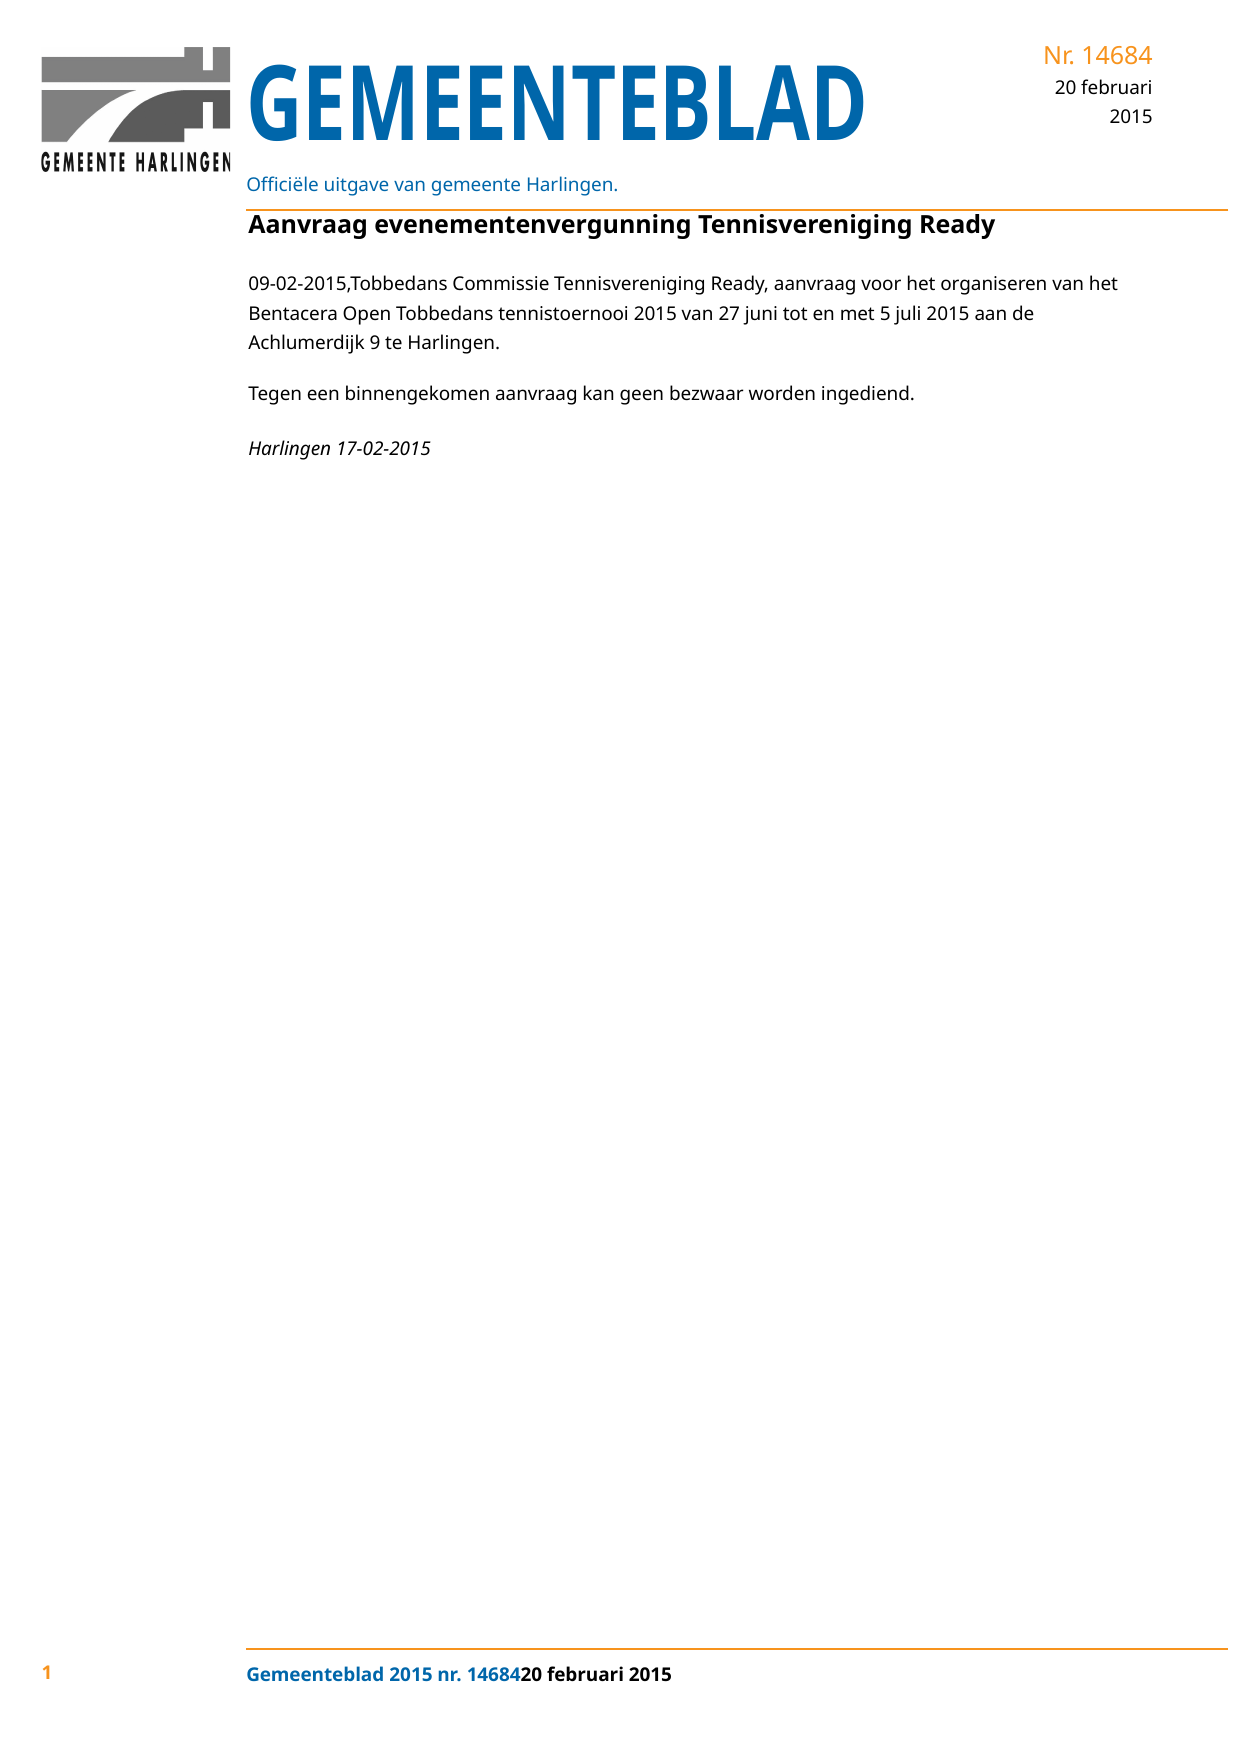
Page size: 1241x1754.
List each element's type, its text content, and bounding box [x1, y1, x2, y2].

text Tegen een binnengekomen aanvraag kan geen bezwaar worden ingediend. [248, 380, 1152, 406]
text Harlingen 17-02-2015 [248, 435, 1152, 461]
picture [41, 47, 231, 172]
text Aanvraag evenementenvergunning Tennisvereniging Ready [248, 211, 1152, 241]
text 09-02-2015,Tobbedans Commissie Tennisvereniging Ready, aanvraag voor het organiseren van het Bentacera Open Tobbedans tennistoernooi 2015 van 27 juni tot en met 5 juli 2015 aan de Achlumerdijk 9 te Harlingen. [248, 270, 1152, 355]
